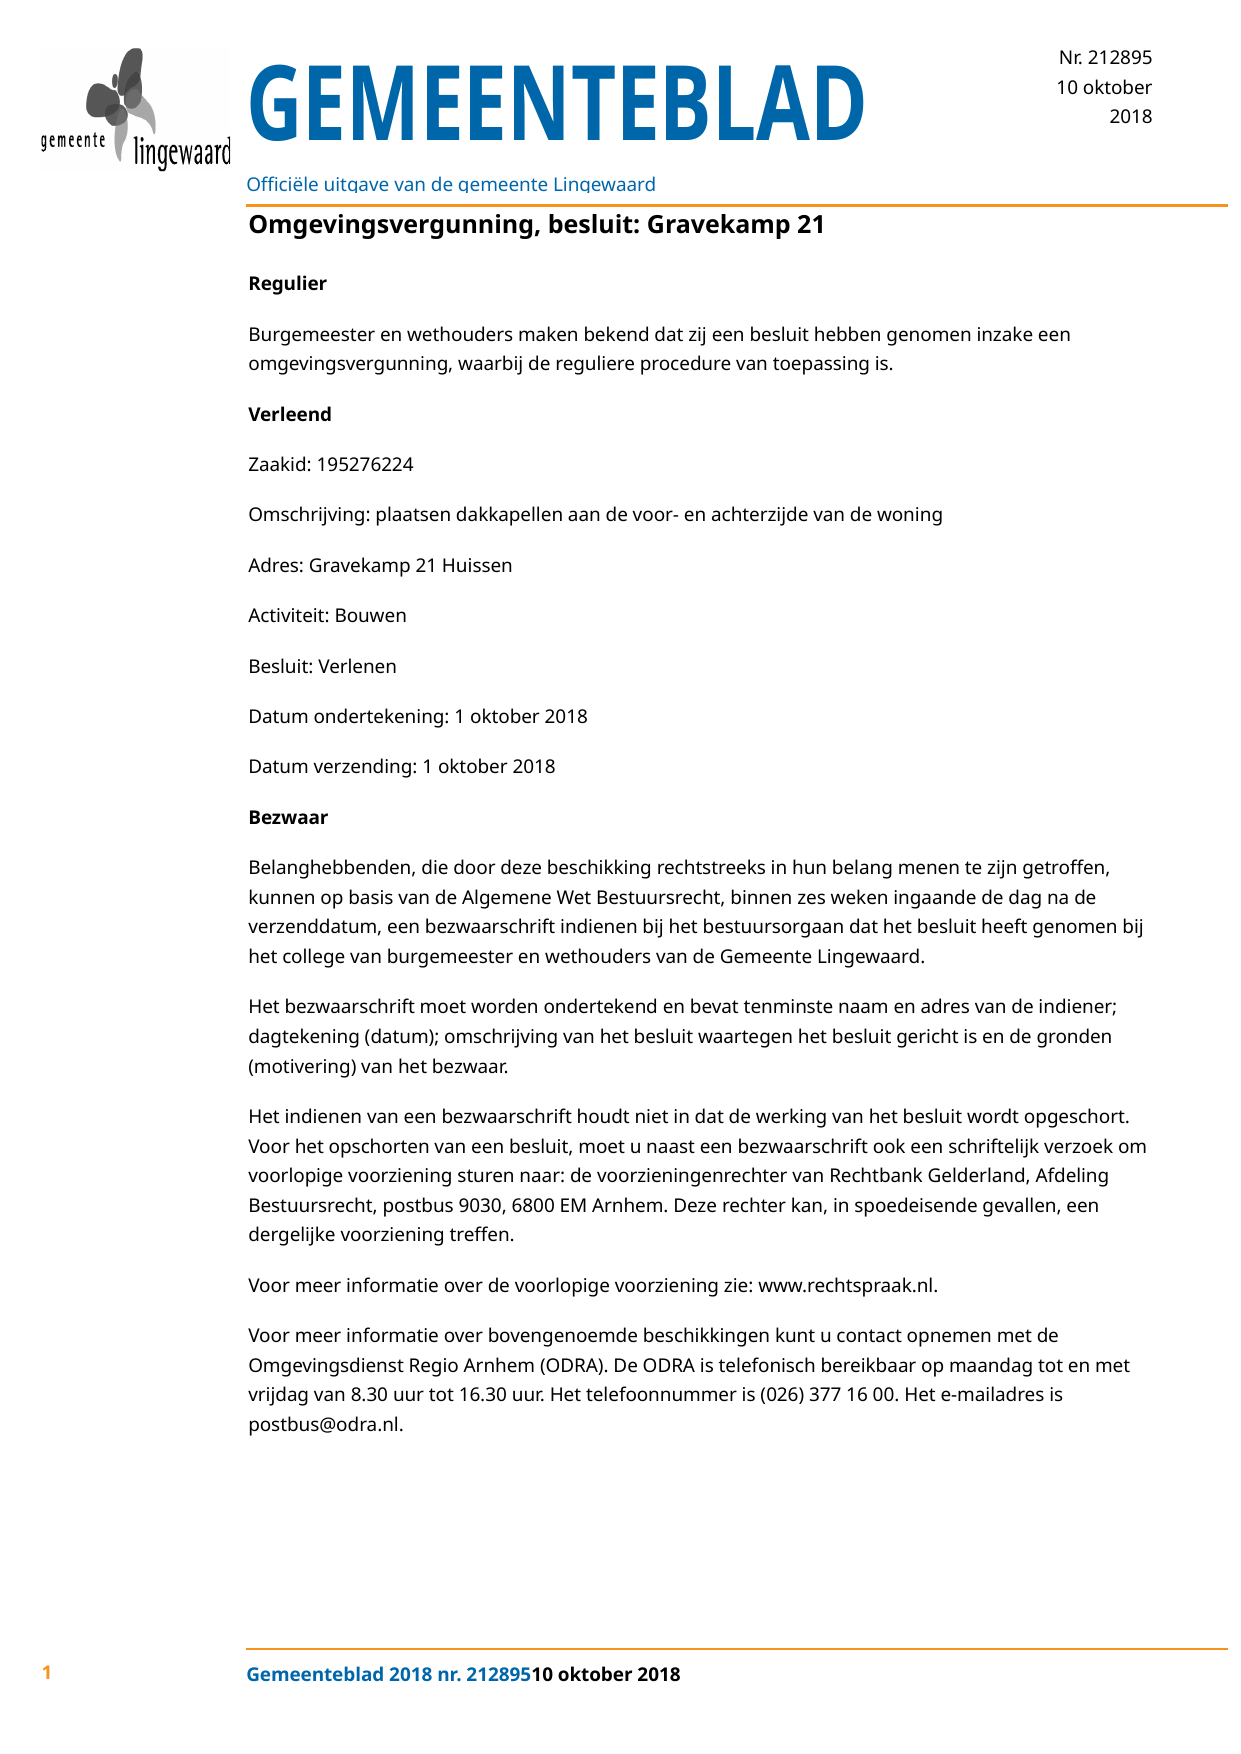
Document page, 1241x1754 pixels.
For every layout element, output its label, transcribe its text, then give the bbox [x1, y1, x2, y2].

text Bezwaar [248, 804, 1152, 830]
text Voor meer informatie over bovengenoemde beschikkingen kunt u contact opnemen met de Omgevingsdienst Regio Arnhem (ODRA). De ODRA is telefonisch bereikbaar op maandag tot en met vrijdag van 8.30 uur tot 16.30 uur. Het telefoonnummer is (026) 377 16 00. Het e-mailadres is postbus@odra.nl. [248, 1322, 1152, 1437]
text Voor meer informatie over de voorlopige voorziening zie: www.rechtspraak.nl. [248, 1272, 1152, 1298]
text Omschrijving: plaatsen dakkapellen aan de voor- en achterzijde van de woning [248, 502, 1152, 527]
text Belanghebbenden, die door deze beschikking rechtstreeks in hun belang menen te zijn getroffen, kunnen op basis van de Algemene Wet Bestuursrecht, binnen zes weken ingaande de dag na de verzenddatum, een bezwaarschrift indienen bij het bestuursorgaan dat het besluit heeft genomen bij het college van burgemeester en wethouders van de Gemeente Lingewaard. [248, 854, 1152, 969]
text Verleend [248, 401, 1152, 426]
text Regulier [248, 270, 1152, 296]
text Burgemeester en wethouders maken bekend dat zij een besluit hebben genomen inzake een omgevingsvergunning, waarbij de reguliere procedure van toepassing is. [248, 321, 1152, 376]
text Activiteit: Bouwen [248, 602, 1152, 628]
text Datum verzending: 1 oktober 2018 [248, 754, 1152, 779]
text Het indienen van een bezwaarschrift houdt niet in dat de werking van het besluit wordt opgeschort. Voor het opschorten van een besluit, moet u naast een bezwaarschrift ook een schriftelijk verzoek om voorlopige voorziening sturen naar: de voorzieningenrechter van Rechtbank Gelderland, Afdeling Bestuursrecht, postbus 9030, 6800 EM Arnhem. Deze rechter kan, in spoedeisende gevallen, een dergelijke voorziening treffen. [248, 1103, 1152, 1247]
text Datum ondertekening: 1 oktober 2018 [248, 703, 1152, 729]
text Het bezwaarschrift moet worden ondertekend en bevat tenminste naam en adres van de indiener; dagtekening (datum); omschrijving van het besluit waartegen het besluit gericht is en de gronden (motivering) van het bezwaar. [248, 994, 1152, 1078]
picture [41, 47, 231, 172]
text Besluit: Verlenen [248, 653, 1152, 678]
text Zaakid: 195276224 [248, 451, 1152, 477]
text Omgevingsvergunning, besluit: Gravekamp 21 [248, 207, 1152, 241]
text Adres: Gravekamp 21 Huissen [248, 552, 1152, 578]
